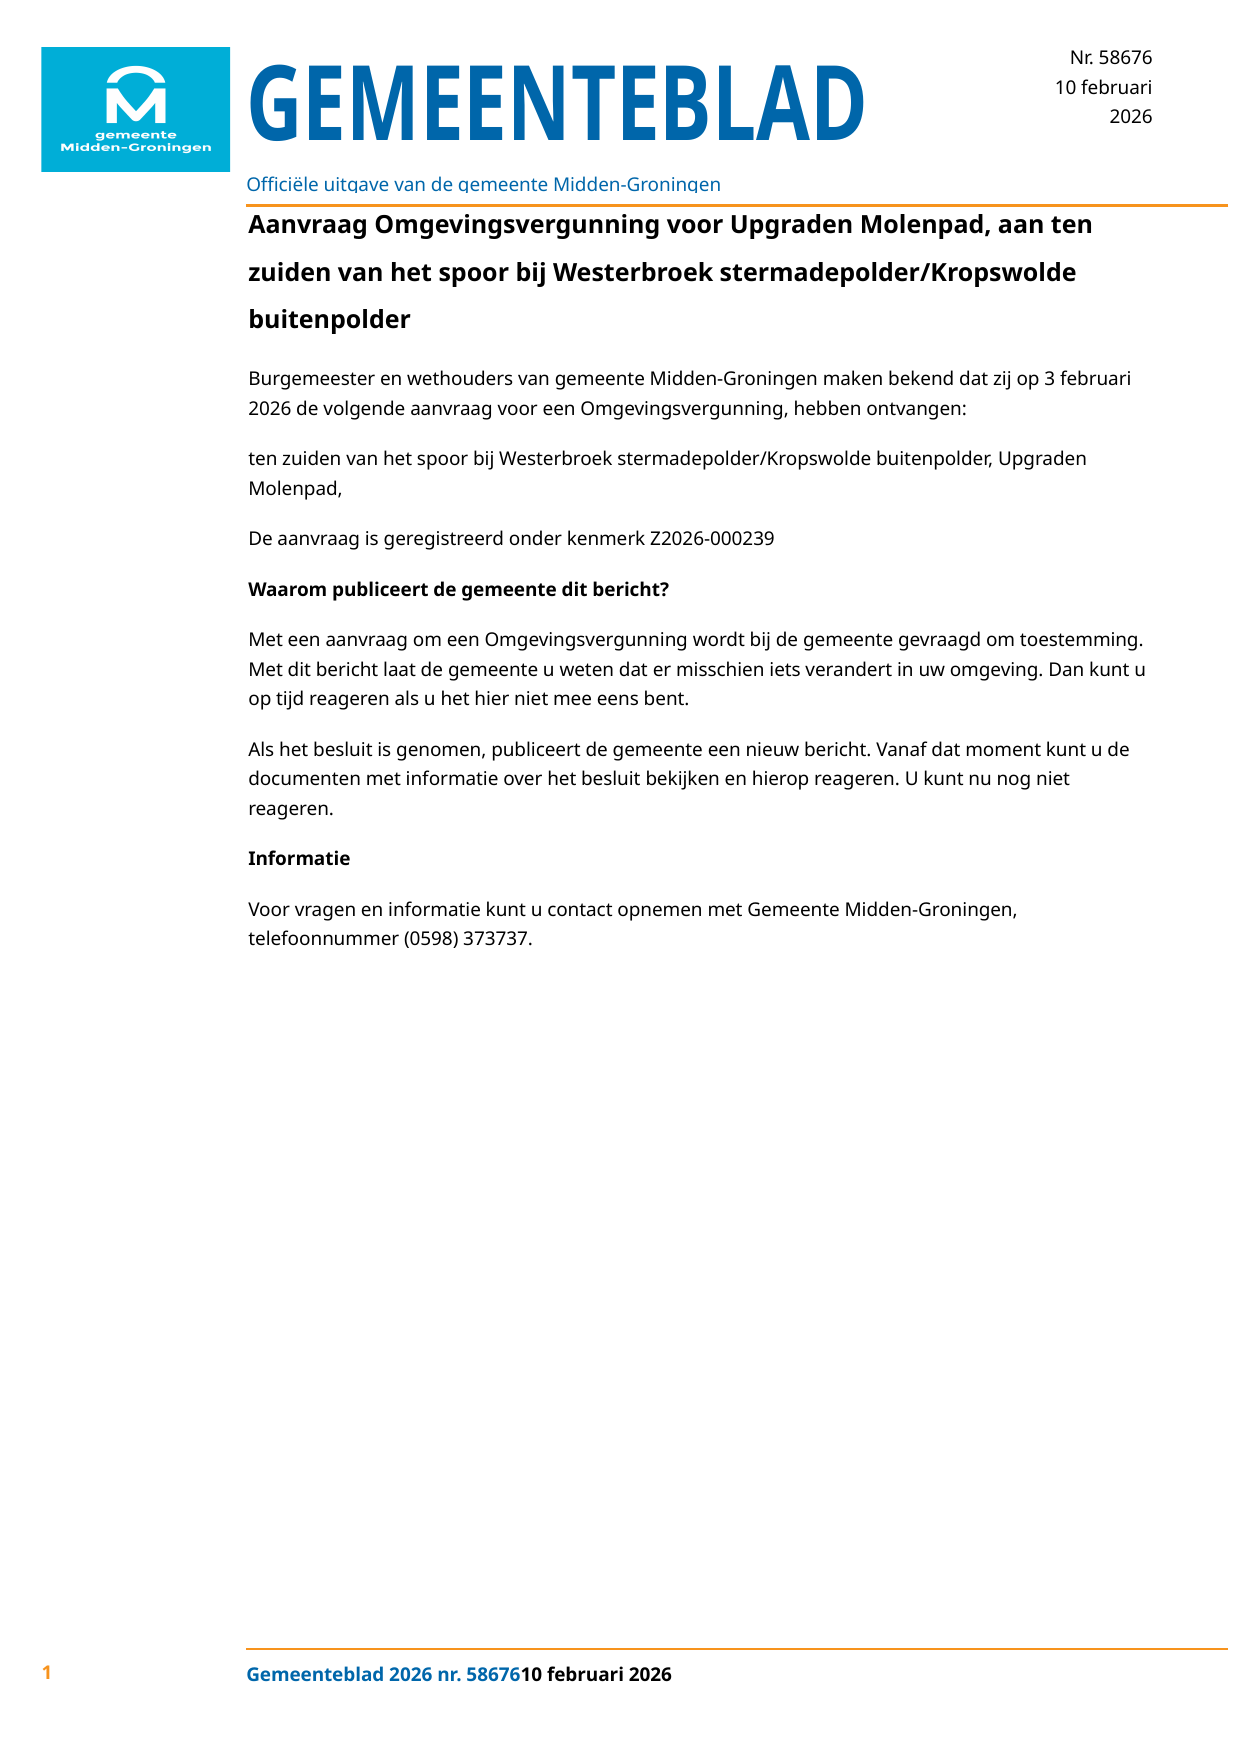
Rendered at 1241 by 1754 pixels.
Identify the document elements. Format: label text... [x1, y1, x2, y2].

text De aanvraag is geregistreerd onder kenmerk Z2026-000239 [248, 526, 1152, 551]
picture [107, 89, 165, 122]
text ten zuiden van het spoor bij Westerbroek stermadepolder/Kropswolde buitenpolder, Upgraden Molenpad, [248, 446, 1152, 501]
text Als het besluit is genomen, publiceert de gemeente een nieuw bericht. Vanaf dat moment kunt u de documenten met informatie over het besluit bekijken en hierop reageren. U kunt nu nog niet reageren. [248, 736, 1152, 821]
text Voor vragen en informatie kunt u contact opnemen met Gemeente Midden-Groningen, telefoonnummer (0598) 373737. [248, 896, 1152, 951]
picture [108, 66, 164, 82]
text Burgemeester en wethouders van gemeente Midden-Groningen maken bekend dat zij op 3 februari 2026 de volgende aanvraag voor een Omgevingsvergunning, hebben ontvangen: [248, 366, 1152, 421]
picture [184, 146, 190, 153]
text Waarom publiceert de gemeente dit bericht? [248, 576, 1152, 602]
text Aanvraag Omgevingsvergunning voor Upgraden Molenpad, aan ten zuiden van het spoor bij Westerbroek stermadepolder/Kropswolde buitenpolder [248, 207, 1152, 336]
text Met een aanvraag om een Omgevingsvergunning wordt bij de gemeente gevraagd om toestemming. Met dit bericht laat de gemeente u weten dat er misschien iets verandert in uw omgeving. Dan kunt u op tijd reageren als u het hier niet mee eens bent. [248, 626, 1152, 711]
text Informatie [248, 846, 1152, 871]
